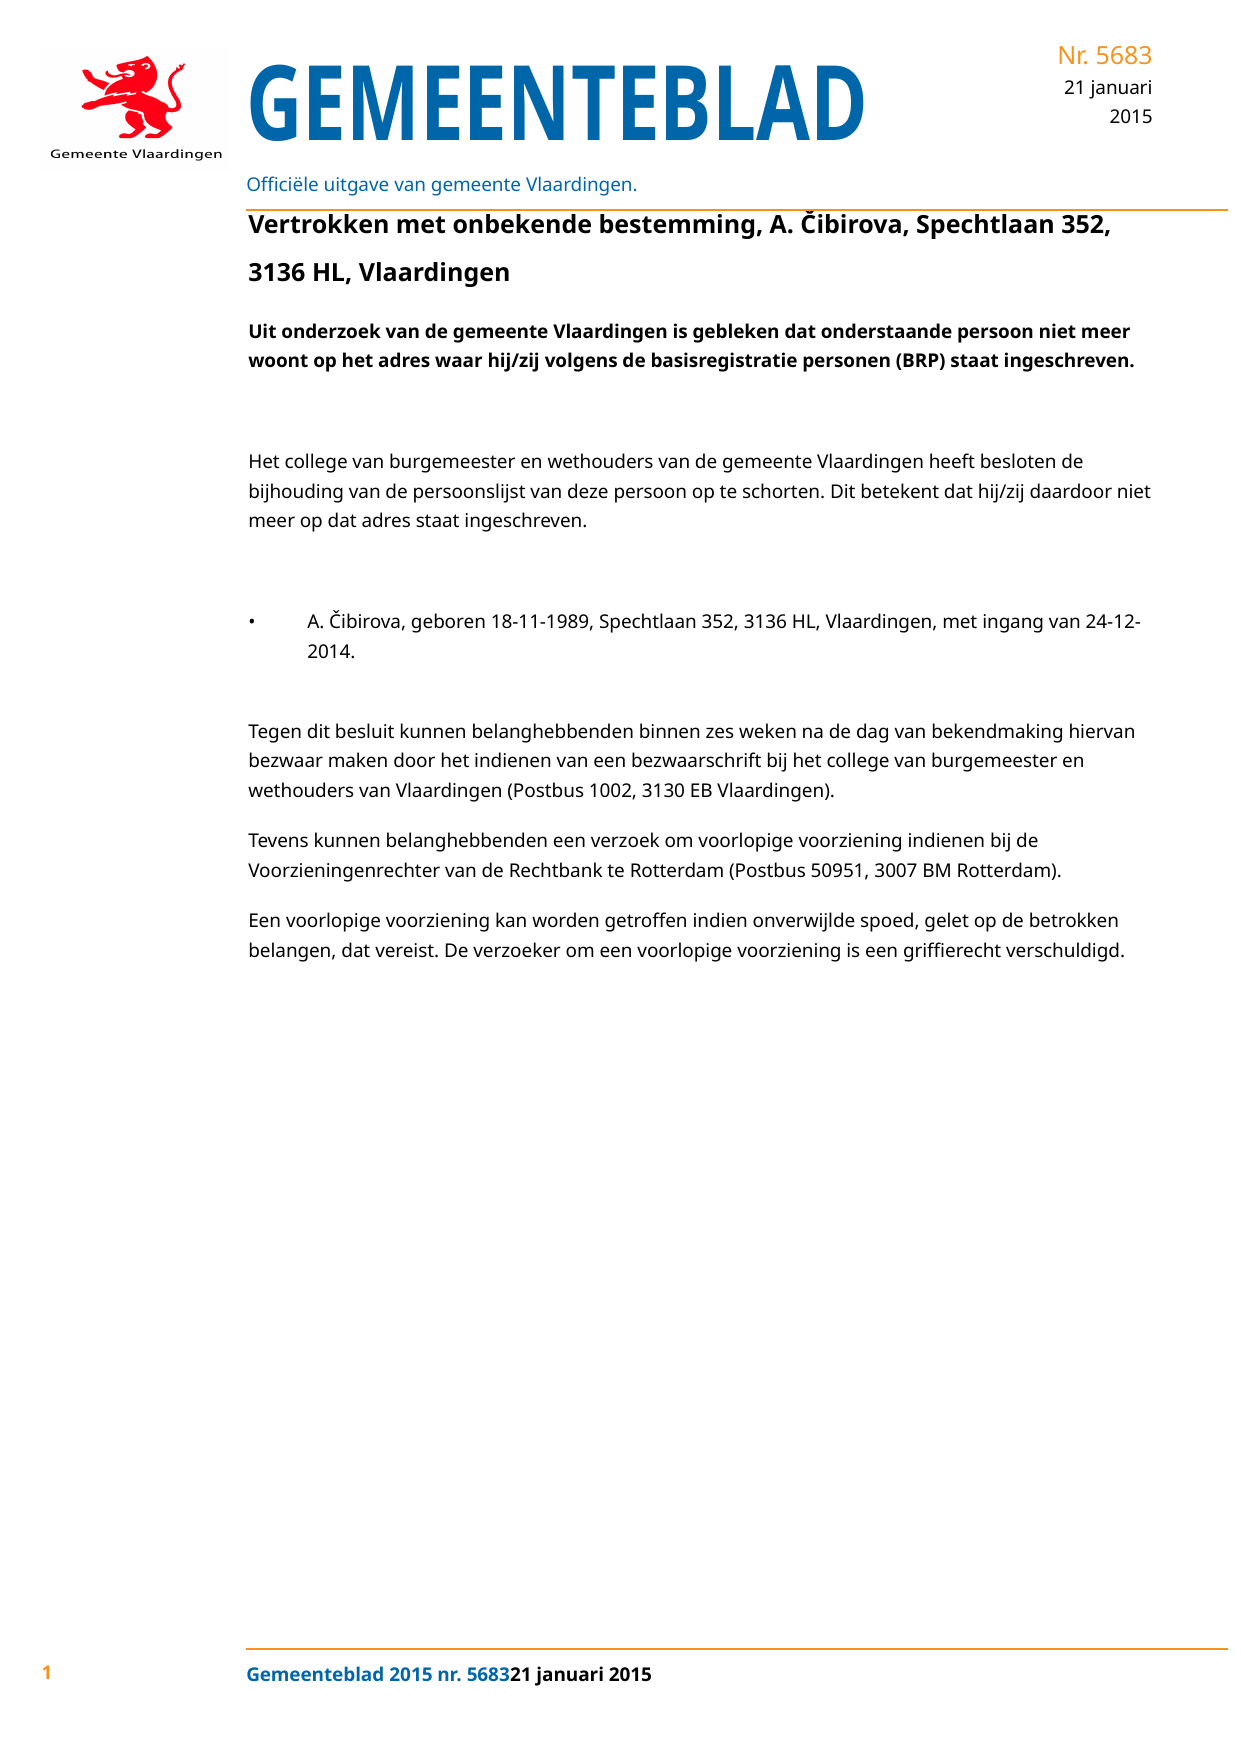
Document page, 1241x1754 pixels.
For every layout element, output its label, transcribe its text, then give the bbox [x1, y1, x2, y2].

picture [41, 47, 231, 172]
text Een voorlopige voorziening kan worden getroffen indien onverwijlde spoed, gelet op de betrokken belangen, dat vereist. De verzoeker om een voorlopige voorziening is een griffierecht verschuldigd. [248, 907, 1152, 963]
text Tevens kunnen belanghebbenden een verzoek om voorlopige voorziening indienen bij de Voorzieningenrechter van de Rechtbank te Rotterdam (Postbus 50951, 3007 BM Rotterdam). [248, 827, 1152, 883]
text Tegen dit besluit kunnen belanghebbenden binnen zes weken na de dag van bekendmaking hiervan bezwaar maken door het indienen van een bezwaarschrift bij het college van burgemeester en wethouders van Vlaardingen (Postbus 1002, 3130 EB Vlaardingen). [248, 718, 1152, 803]
list A. Čibirova, geboren 18-11-1989, Spechtlaan 352, 3136 HL, Vlaardingen, met ingang van 24-12-2014. [248, 608, 1152, 664]
text Vertrokken met onbekende bestemming, A. Čibirova, Spechtlaan 352, 3136 HL, Vlaardingen [248, 211, 1152, 288]
text Uit onderzoek van de gemeente Vlaardingen is gebleken dat onderstaande persoon niet meer woont op het adres waar hij/zij volgens de basisregistratie personen (BRP) staat ingeschreven. [248, 318, 1152, 373]
text Het college van burgemeester en wethouders van de gemeente Vlaardingen heeft besloten de bijhouding van de persoonslijst van deze persoon op te schorten. Dit betekent dat hij/zij daardoor niet meer op dat adres staat ingeschreven. [248, 448, 1152, 533]
